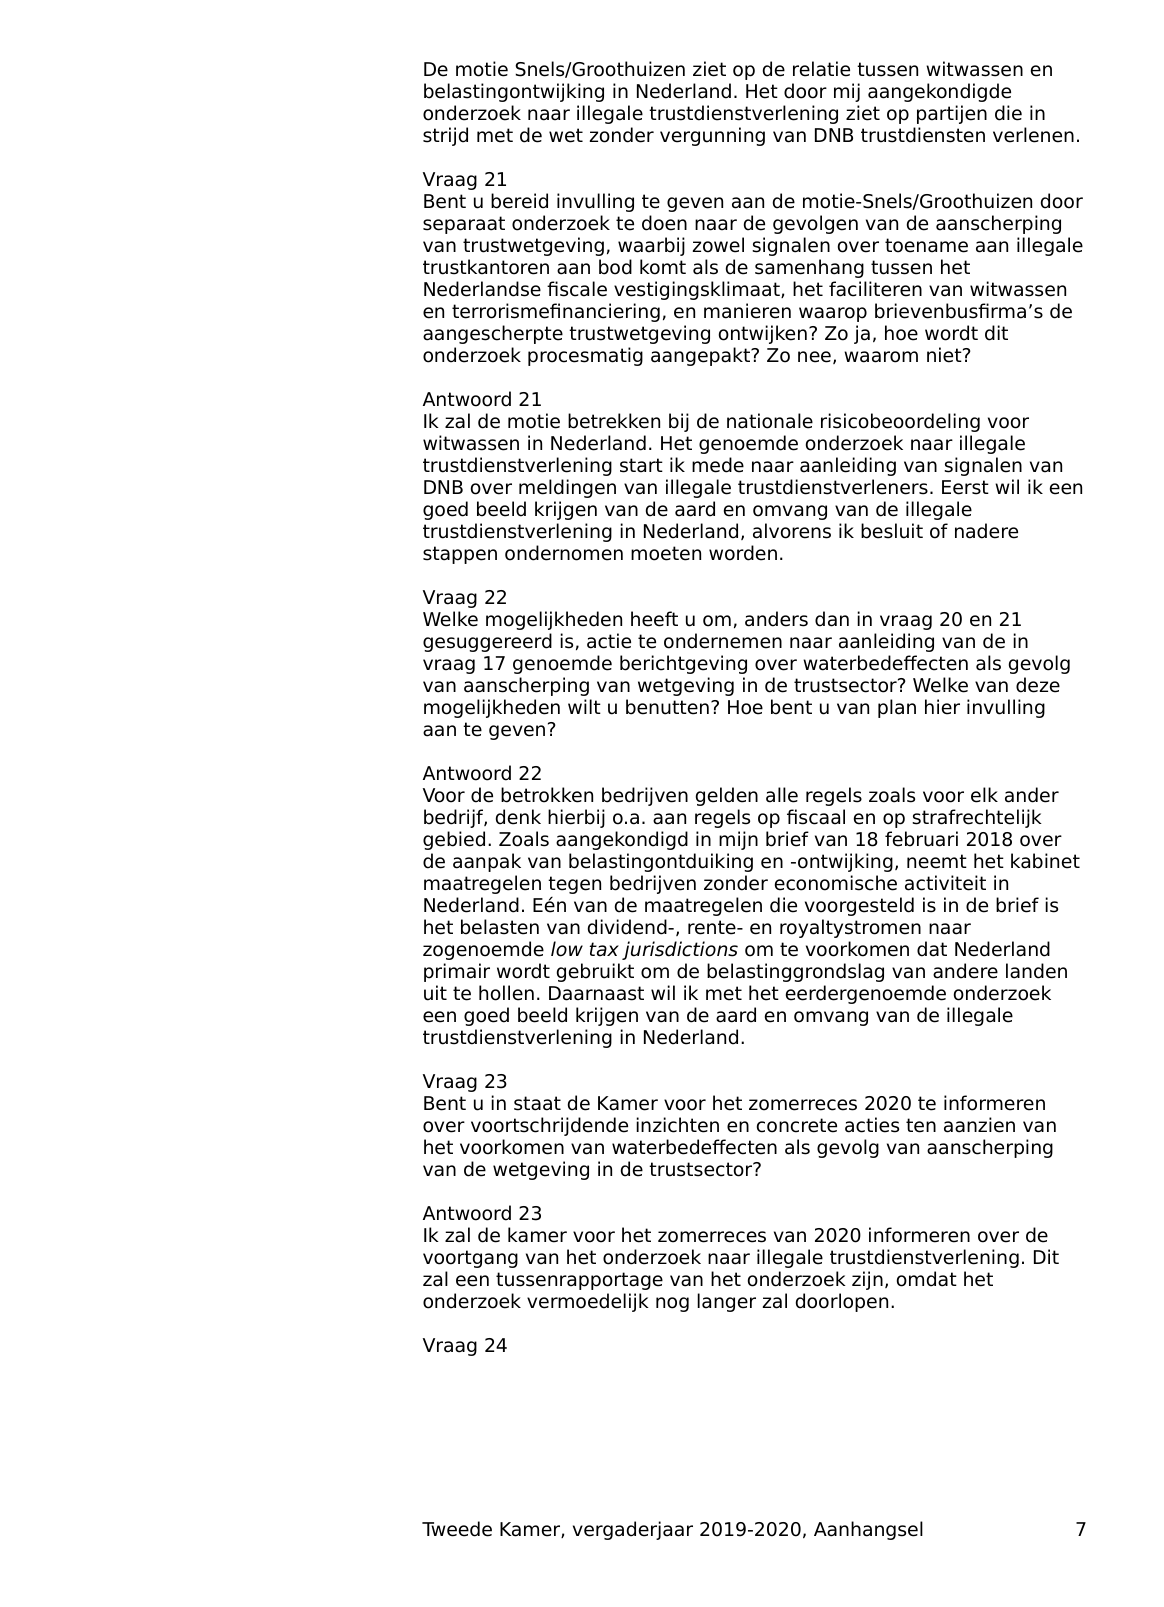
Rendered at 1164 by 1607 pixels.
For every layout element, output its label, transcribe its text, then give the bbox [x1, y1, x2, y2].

text Ik zal de kamer voor het zomerreces van 2020 informeren over de voortgang van het onderzoek naar illegale trustdienstverlening. Dit zal een tussenrapportage van het onderzoek zijn, omdat het onderzoek vermoedelijk nog langer zal doorlopen. [422, 1225, 1087, 1313]
text Welke mogelijkheden heeft u om, anders dan in vraag 20 en 21 gesuggereerd is, actie te ondernemen naar aanleiding van de in vraag 17 genoemde berichtgeving over waterbedeffecten als gevolg van aanscherping van wetgeving in de trustsector? Welke van deze mogelijkheden wilt u benutten? Hoe bent u van plan hier invulling aan te geven? [422, 609, 1087, 741]
text Bent u in staat de Kamer voor het zomerreces 2020 te informeren over voortschrijdende inzichten en concrete acties ten aanzien van het voorkomen van waterbedeffecten als gevolg van aanscherping van de wetgeving in de trustsector? [422, 1093, 1087, 1181]
text Vraag 21 [422, 169, 1087, 191]
text Ik zal de motie betrekken bij de nationale risicobeoordeling voor witwassen in Nederland. Het genoemde onderzoek naar illegale trustdienstverlening start ik mede naar aanleiding van signalen van DNB over meldingen van illegale trustdienstverleners. Eerst wil ik een goed beeld krijgen van de aard en omvang van de illegale trustdienstverlening in Nederland, alvorens ik besluit of nadere stappen ondernomen moeten worden. [422, 411, 1087, 565]
text Antwoord 21 [422, 389, 1087, 411]
text Antwoord 23 [422, 1203, 1087, 1225]
text Vraag 22 [422, 587, 1087, 609]
text De motie Snels/Groothuizen ziet op de relatie tussen witwassen en belastingontwijking in Nederland. Het door mij aangekondigde onderzoek naar illegale trustdienstverlening ziet op partijen die in strijd met de wet zonder vergunning van DNB trustdiensten verlenen. [422, 59, 1087, 147]
text Bent u bereid invulling te geven aan de motie-Snels/Groothuizen door separaat onderzoek te doen naar de gevolgen van de aanscherping van trustwetgeving, waarbij zowel signalen over toename aan illegale trustkantoren aan bod komt als de samenhang tussen het Nederlandse fiscale vestigingsklimaat, het faciliteren van witwassen en terrorismefinanciering, en manieren waarop brievenbusfirma’s de aangescherpte trustwetgeving ontwijken? Zo ja, hoe wordt dit onderzoek procesmatig aangepakt? Zo nee, waarom niet? [422, 191, 1087, 367]
text Voor de betrokken bedrijven gelden alle regels zoals voor elk ander bedrijf, denk hierbij o.a. aan regels op fiscaal en op strafrechtelijk gebied. Zoals aangekondigd in mijn brief van 18 februari 2018 over de aanpak van belastingontduiking en -ontwijking, neemt het kabinet maatregelen tegen bedrijven zonder economische activiteit in Nederland. Eén van de maatregelen die voorgesteld is in de brief is het belasten van dividend-, rente- en royaltystromen naar zogenoemde low tax jurisdictions om te voorkomen dat Nederland primair wordt gebruikt om de belastinggrondslag van andere landen uit te hollen. Daarnaast wil ik met het eerdergenoemde onderzoek een goed beeld krijgen van de aard en omvang van de illegale trustdienstverlening in Nederland. [422, 785, 1087, 1049]
text Antwoord 22 [422, 763, 1087, 785]
text Vraag 23 [422, 1071, 1087, 1093]
text Vraag 24 [422, 1335, 1087, 1357]
